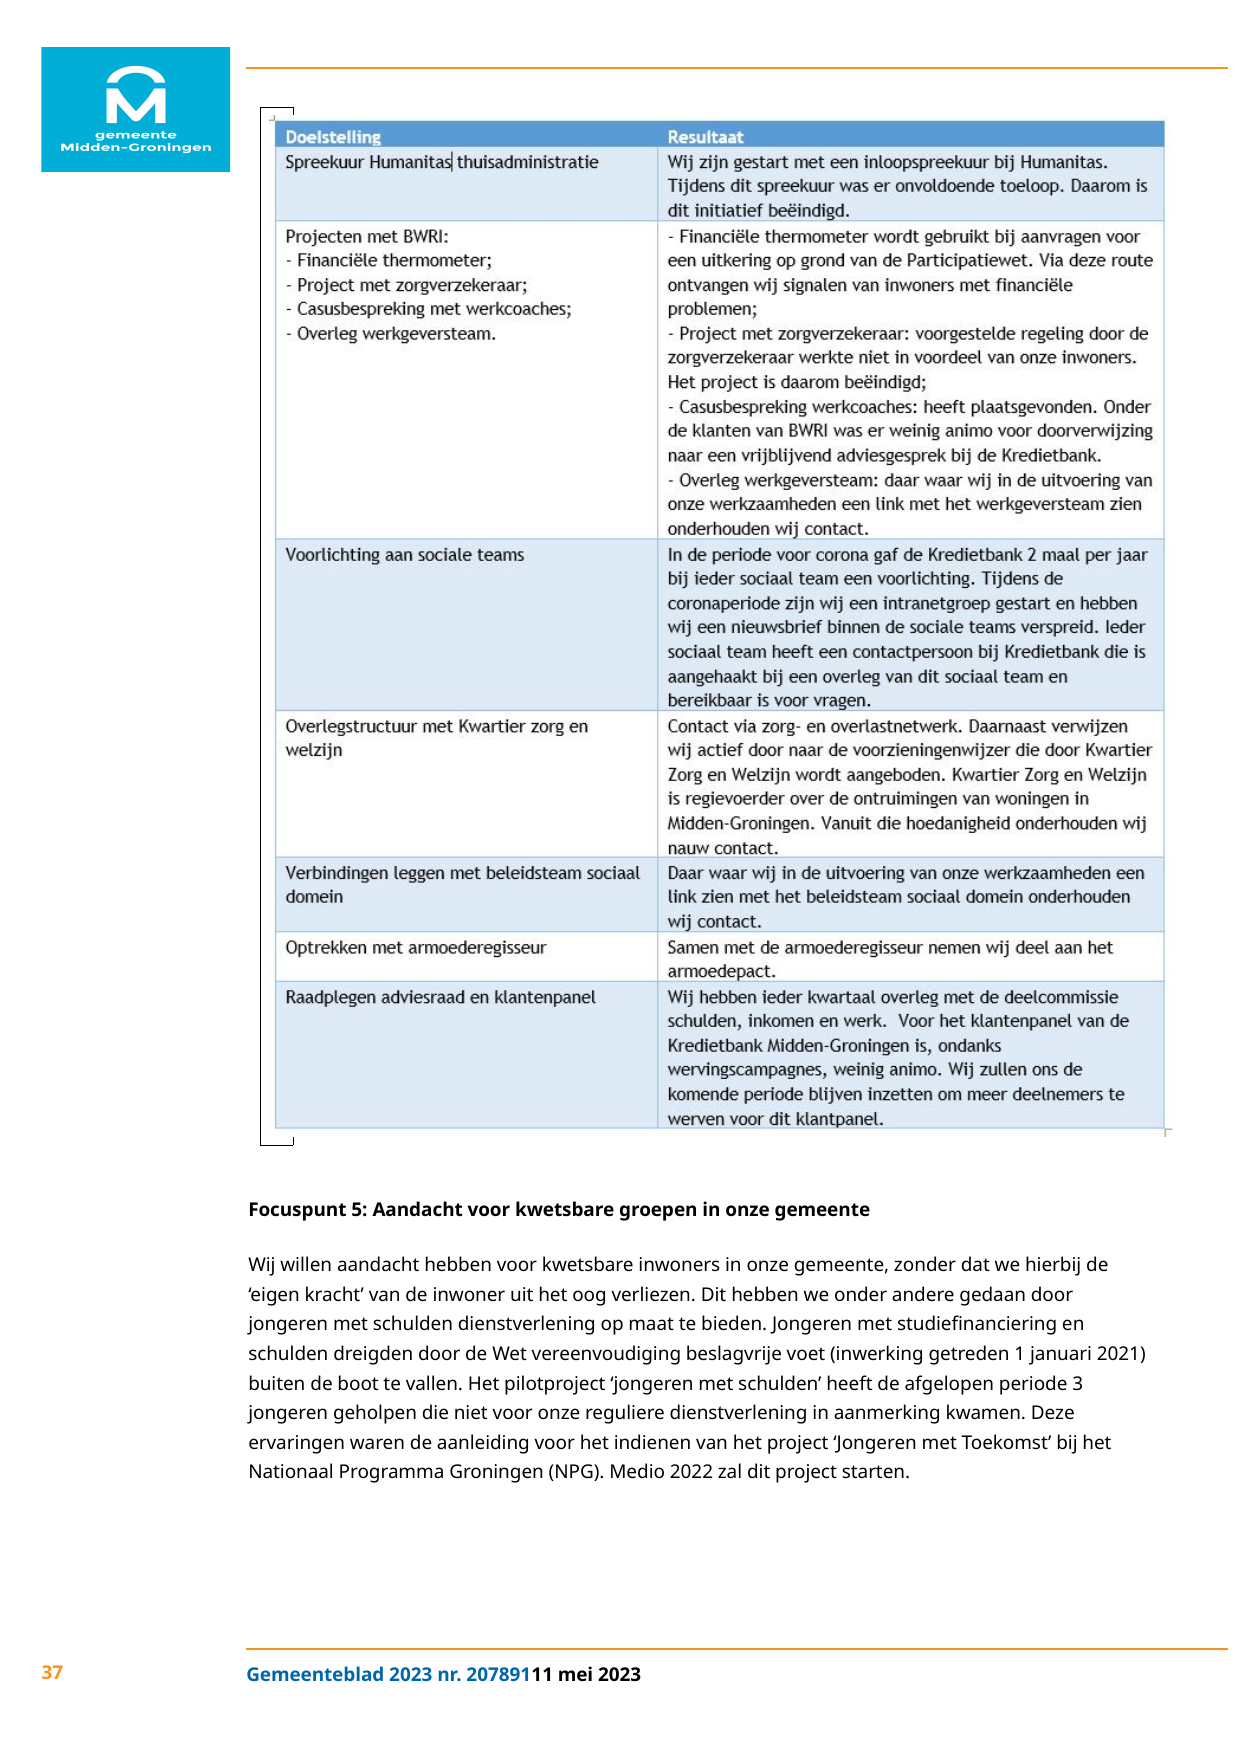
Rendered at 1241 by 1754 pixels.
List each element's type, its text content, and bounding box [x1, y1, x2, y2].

picture [184, 146, 190, 153]
picture [108, 66, 164, 82]
text Focuspunt 5: Aandacht voor kwetsbare groepen in onze gemeente [248, 1196, 1152, 1222]
text Wij willen aandacht hebben voor kwetsbare inwoners in onze gemeente, zonder dat we hierbij de ‘eigen kracht’ van de inwoner uit het oog verliezen. Dit hebben we onder andere gedaan door jongeren met schulden dienstverlening op maat te bieden. Jongeren met studiefinanciering en schulden dreigden door de Wet vereenvoudiging beslagvrije voet (inwerking getreden 1 januari 2021) buiten de boot te vallen. Het pilotproject ‘jongeren met schulden’ heeft de afgelopen periode 3 jongeren geholpen die niet voor onze reguliere dienstverlening in aanmerking kwamen. Deze ervaringen waren de aanleiding voor het indienen van het project ‘Jongeren met Toekomst’ bij het Nationaal Programma Groningen (NPG). Medio 2022 zal dit project starten. [248, 1251, 1152, 1484]
picture [107, 89, 165, 122]
picture [268, 115, 1173, 1137]
